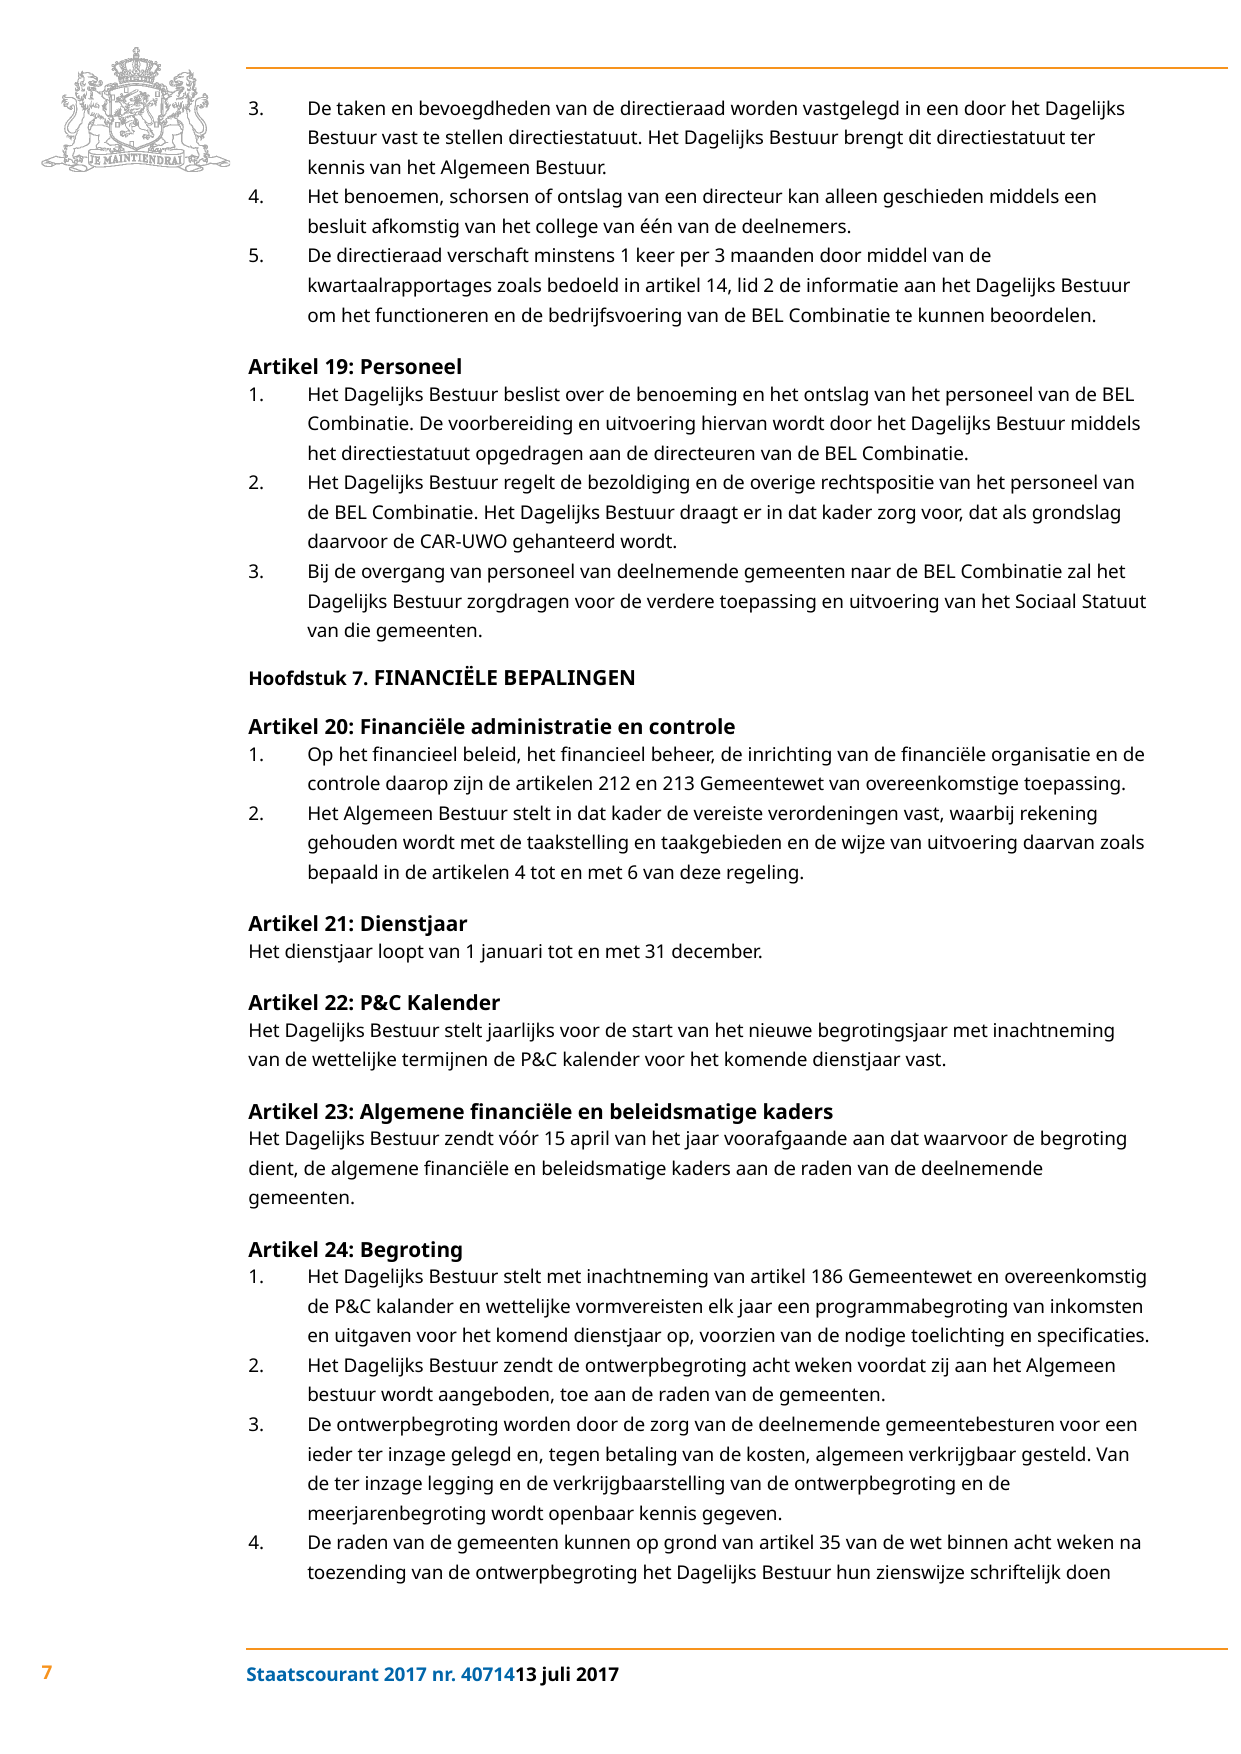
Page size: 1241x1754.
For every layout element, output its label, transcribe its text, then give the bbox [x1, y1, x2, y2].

list Bij de overgang van personeel van deelnemende gemeenten naar de BEL Combinatie zal het Dagelijks Bestuur zorgdragen voor de verdere toepassing en uitvoering van het Sociaal Statuut van die gemeenten. [248, 558, 1152, 643]
list Op het financieel beleid, het financieel beheer, de inrichting van de financiële organisatie en de controle daarop zijn de artikelen 212 en 213 Gemeentewet van overeenkomstige toepassing. [248, 741, 1152, 796]
list Het benoemen, schorsen of ontslag van een directeur kan alleen geschieden middels een besluit afkomstig van het college van één van de deelnemers. [248, 183, 1152, 239]
text Artikel 19: Personeel [248, 352, 1152, 381]
text Het Dagelijks Bestuur zendt vóór 15 april van het jaar voorafgaande aan dat waarvoor de begroting dient, de algemene financiële en beleidsmatige kaders aan de raden van de deelnemende gemeenten. [248, 1125, 1152, 1210]
list Het Dagelijks Bestuur stelt met inachtneming van artikel 186 Gemeentewet en overeenkomstig de P&C kalander en wettelijke vormvereisten elk jaar een programmabegroting van inkomsten en uitgaven voor het komend dienstjaar op, voorzien van de nodige toelichting en specificaties. [248, 1263, 1152, 1348]
text Artikel 22: P&C Kalender [248, 988, 1152, 1017]
list De raden van de gemeenten kunnen op grond van artikel 35 van de wet binnen acht weken na toezending van de ontwerpbegroting het Dagelijks Bestuur hun zienswijze schriftelijk doen [248, 1529, 1152, 1585]
picture [41, 47, 231, 172]
list Het Dagelijks Bestuur beslist over de benoeming en het ontslag van het personeel van de BEL Combinatie. De voorbereiding en uitvoering hiervan wordt door het Dagelijks Bestuur middels het directiestatuut opgedragen aan de directeuren van de BEL Combinatie. [248, 381, 1152, 466]
list De taken en bevoegdheden van de directieraad worden vastgelegd in een door het Dagelijks Bestuur vast te stellen directiestatuut. Het Dagelijks Bestuur brengt dit directiestatuut ter kennis van het Algemeen Bestuur. [248, 95, 1152, 180]
text Hoofdstuk 7. FINANCIËLE BEPALINGEN [248, 663, 1152, 691]
text Het dienstjaar loopt van 1 januari tot en met 31 december. [248, 938, 1152, 964]
text Artikel 20: Financiële administratie en controle [248, 712, 1152, 741]
list Het Dagelijks Bestuur zendt de ontwerpbegroting acht weken voordat zij aan het Algemeen bestuur wordt aangeboden, toe aan de raden van de gemeenten. [248, 1352, 1152, 1407]
list De ontwerpbegroting worden door de zorg van de deelnemende gemeentebesturen voor een ieder ter inzage gelegd en, tegen betaling van de kosten, algemeen verkrijgbaar gesteld. Van de ter inzage legging en de verkrijgbaarstelling van de ontwerpbegroting en de meerjarenbegroting wordt openbaar kennis gegeven. [248, 1411, 1152, 1526]
text Artikel 24: Begroting [248, 1235, 1152, 1263]
text Het Dagelijks Bestuur stelt jaarlijks voor de start van het nieuwe begrotingsjaar met inachtneming van de wettelijke termijnen de P&C kalender voor het komende dienstjaar vast. [248, 1017, 1152, 1072]
list De directieraad verschaft minstens 1 keer per 3 maanden door middel van de kwartaalrapportages zoals bedoeld in artikel 14, lid 2 de informatie aan het Dagelijks Bestuur om het functioneren en de bedrijfsvoering van de BEL Combinatie te kunnen beoordelen. [248, 243, 1152, 328]
list Het Algemeen Bestuur stelt in dat kader de vereiste verordeningen vast, waarbij rekening gehouden wordt met de taakstelling en taakgebieden en de wijze van uitvoering daarvan zoals bepaald in de artikelen 4 tot en met 6 van deze regeling. [248, 800, 1152, 885]
text Artikel 21: Dienstjaar [248, 909, 1152, 938]
list Het Dagelijks Bestuur regelt de bezoldiging en de overige rechtspositie van het personeel van de BEL Combinatie. Het Dagelijks Bestuur draagt er in dat kader zorg voor, dat als grondslag daarvoor de CAR-UWO gehanteerd wordt. [248, 469, 1152, 554]
text Artikel 23: Algemene financiële en beleidsmatige kaders [248, 1097, 1152, 1125]
